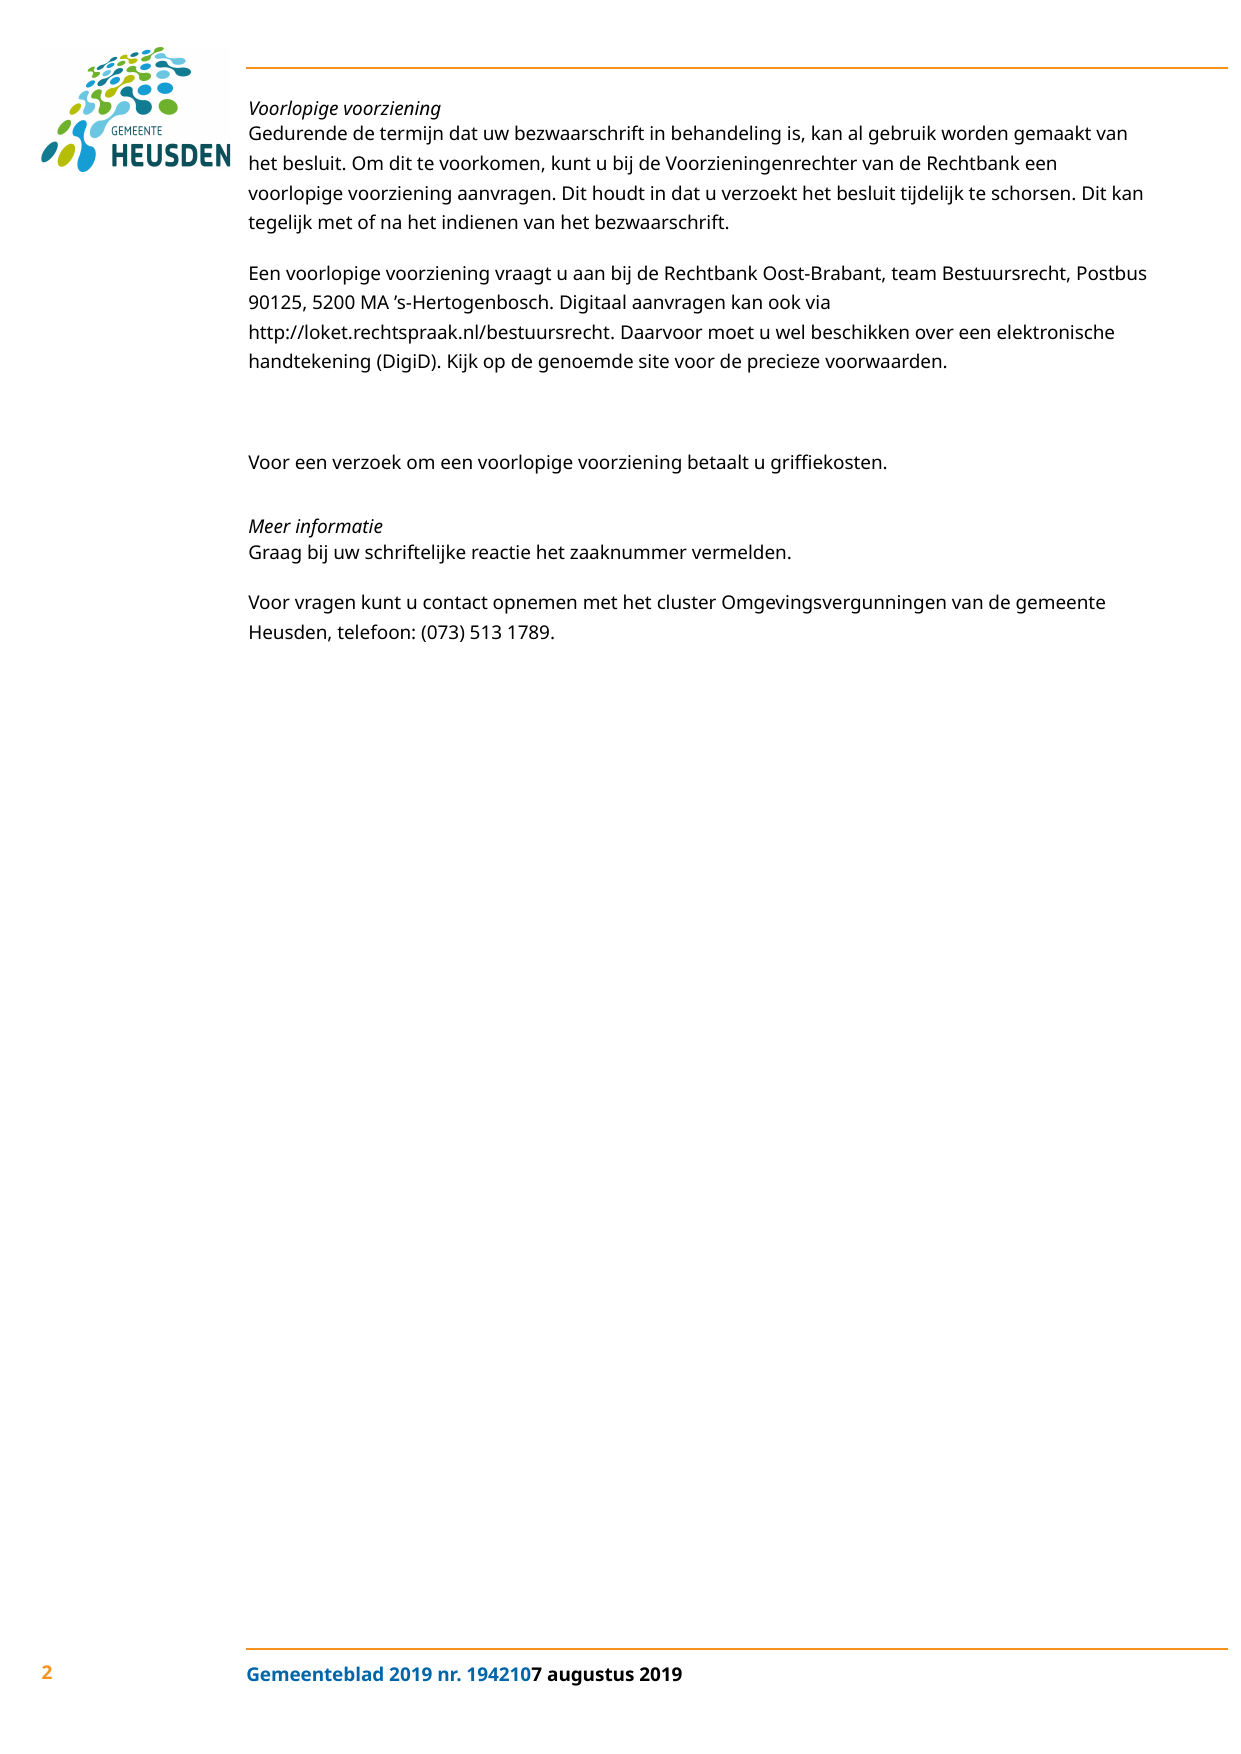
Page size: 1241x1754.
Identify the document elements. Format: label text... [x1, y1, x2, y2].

text Gedurende de termijn dat uw bezwaarschrift in behandeling is, kan al gebruik worden gemaakt van het besluit. Om dit te voorkomen, kunt u bij de Voorzieningenrechter van de Rechtbank een voorlopige voorziening aanvragen. Dit houdt in dat u verzoekt het besluit tijdelijk te schorsen. Dit kan tegelijk met of na het indienen van het bezwaarschrift. [248, 121, 1152, 235]
text Een voorlopige voorziening vraagt u aan bij de Rechtbank Oost-Brabant, team Bestuursrecht, Postbus 90125, 5200 MA ’s-Hertogenbosch. Digitaal aanvragen kan ook via http://loket.rechtspraak.nl/bestuursrecht. Daarvoor moet u wel beschikken over een elektronische handtekening (DigiD). Kijk op de genoemde site voor de precieze voorwaarden. [248, 260, 1152, 374]
text Voor vragen kunt u contact opnemen met het cluster Omgevingsvergunningen van de gemeente Heusden, telefoon: (073) 513 1789. [248, 589, 1152, 645]
text Meer informatie [248, 513, 1152, 539]
text Graag bij uw schriftelijke reactie het zaaknummer vermelden. [248, 539, 1152, 565]
picture [41, 47, 231, 172]
text Voorlopige voorziening [248, 95, 1152, 121]
text Voor een verzoek om een voorlopige voorziening betaalt u griffiekosten. [248, 449, 1152, 475]
